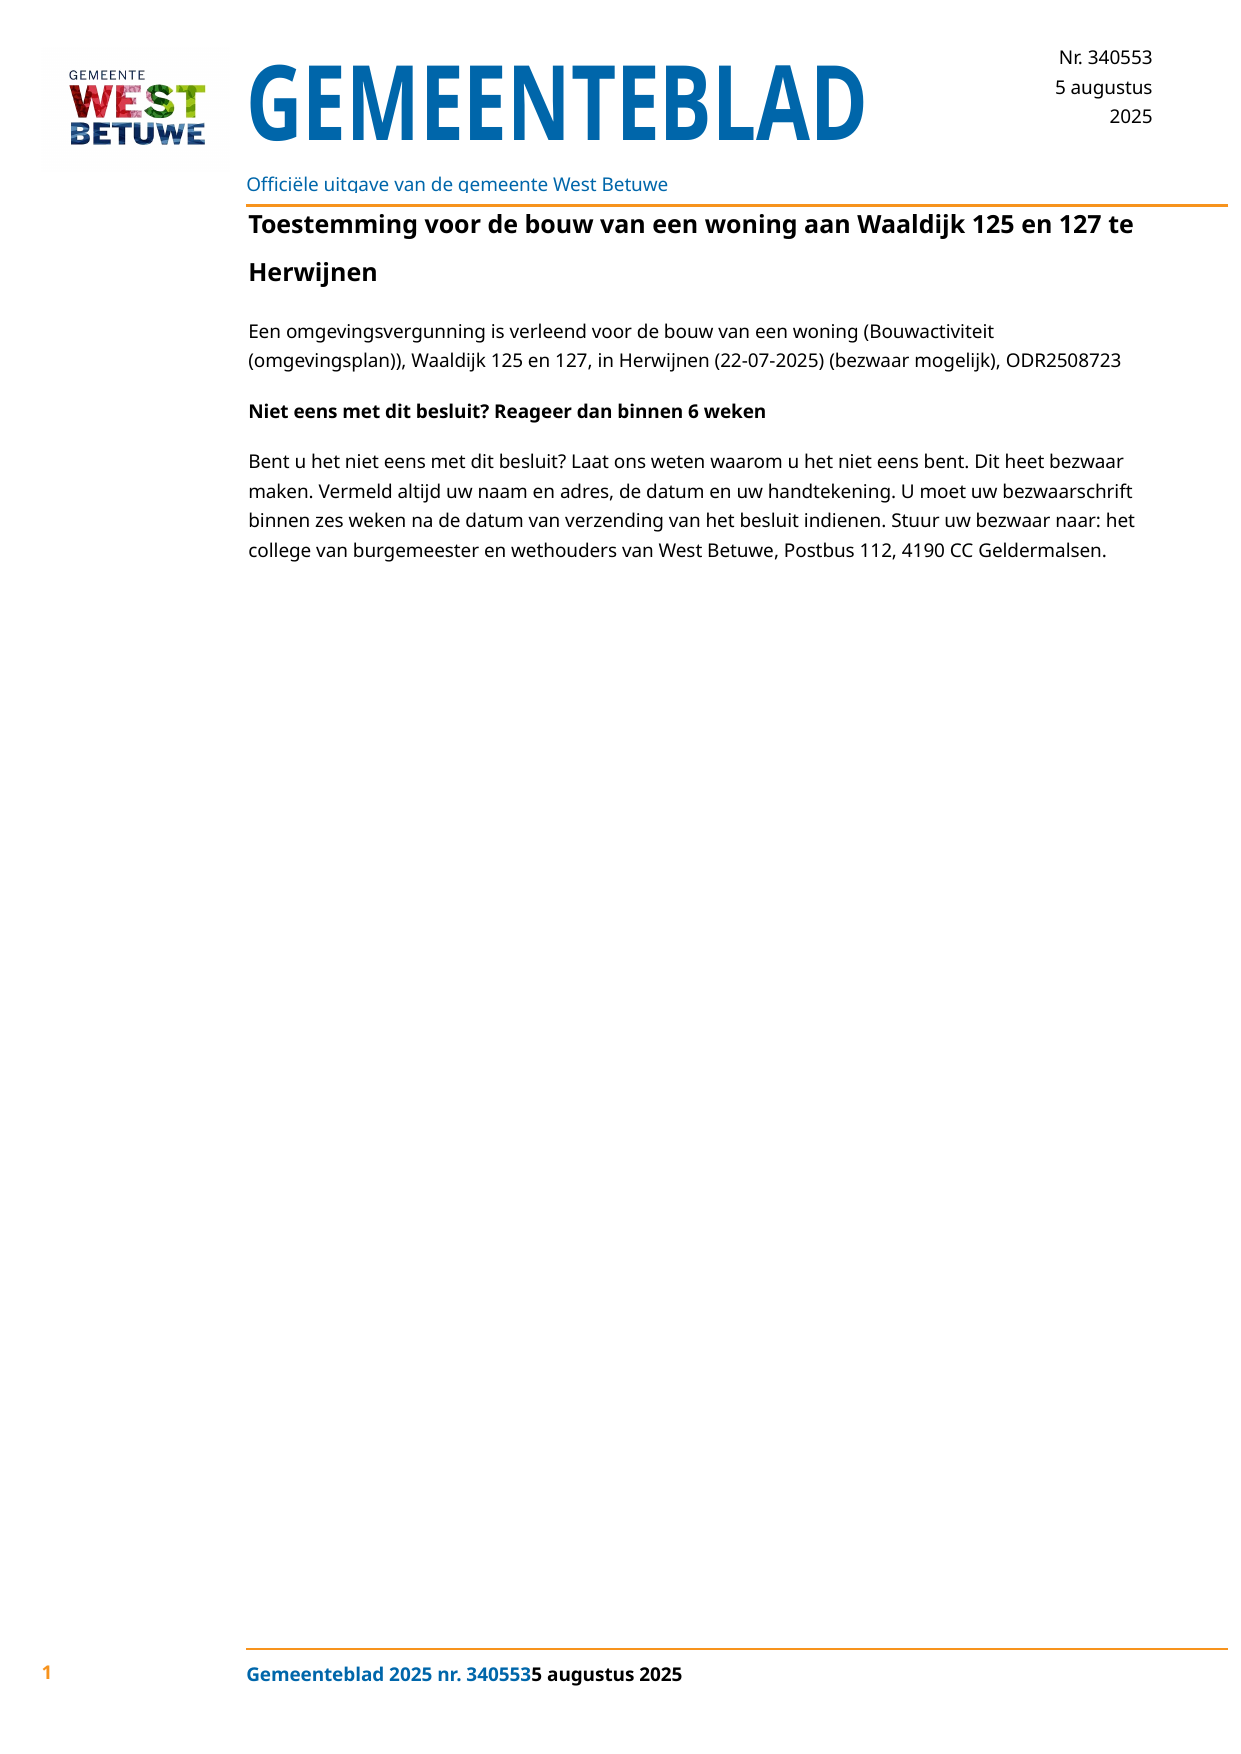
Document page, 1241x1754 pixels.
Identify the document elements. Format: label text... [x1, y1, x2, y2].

text Niet eens met dit besluit? Reageer dan binnen 6 weken [248, 398, 1152, 424]
text Bent u het niet eens met dit besluit? Laat ons weten waarom u het niet eens bent. Dit heet bezwaar maken. Vermeld altijd uw naam en adres, de datum en uw handtekening. U moet uw bezwaarschrift binnen zes weken na de datum van verzending van het besluit indienen. Stuur uw bezwaar naar: het college van burgemeester en wethouders van West Betuwe, Postbus 112, 4190 CC Geldermalsen. [248, 448, 1152, 563]
text Een omgevingsvergunning is verleend voor de bouw van een woning (Bouwactiviteit (omgevingsplan)), Waaldijk 125 en 127, in Herwijnen (22-07-2025) (bezwaar mogelijk), ODR2508723 [248, 318, 1152, 373]
picture [41, 47, 231, 172]
text Toestemming voor de bouw van een woning aan Waaldijk 125 en 127 te Herwijnen [248, 207, 1152, 288]
